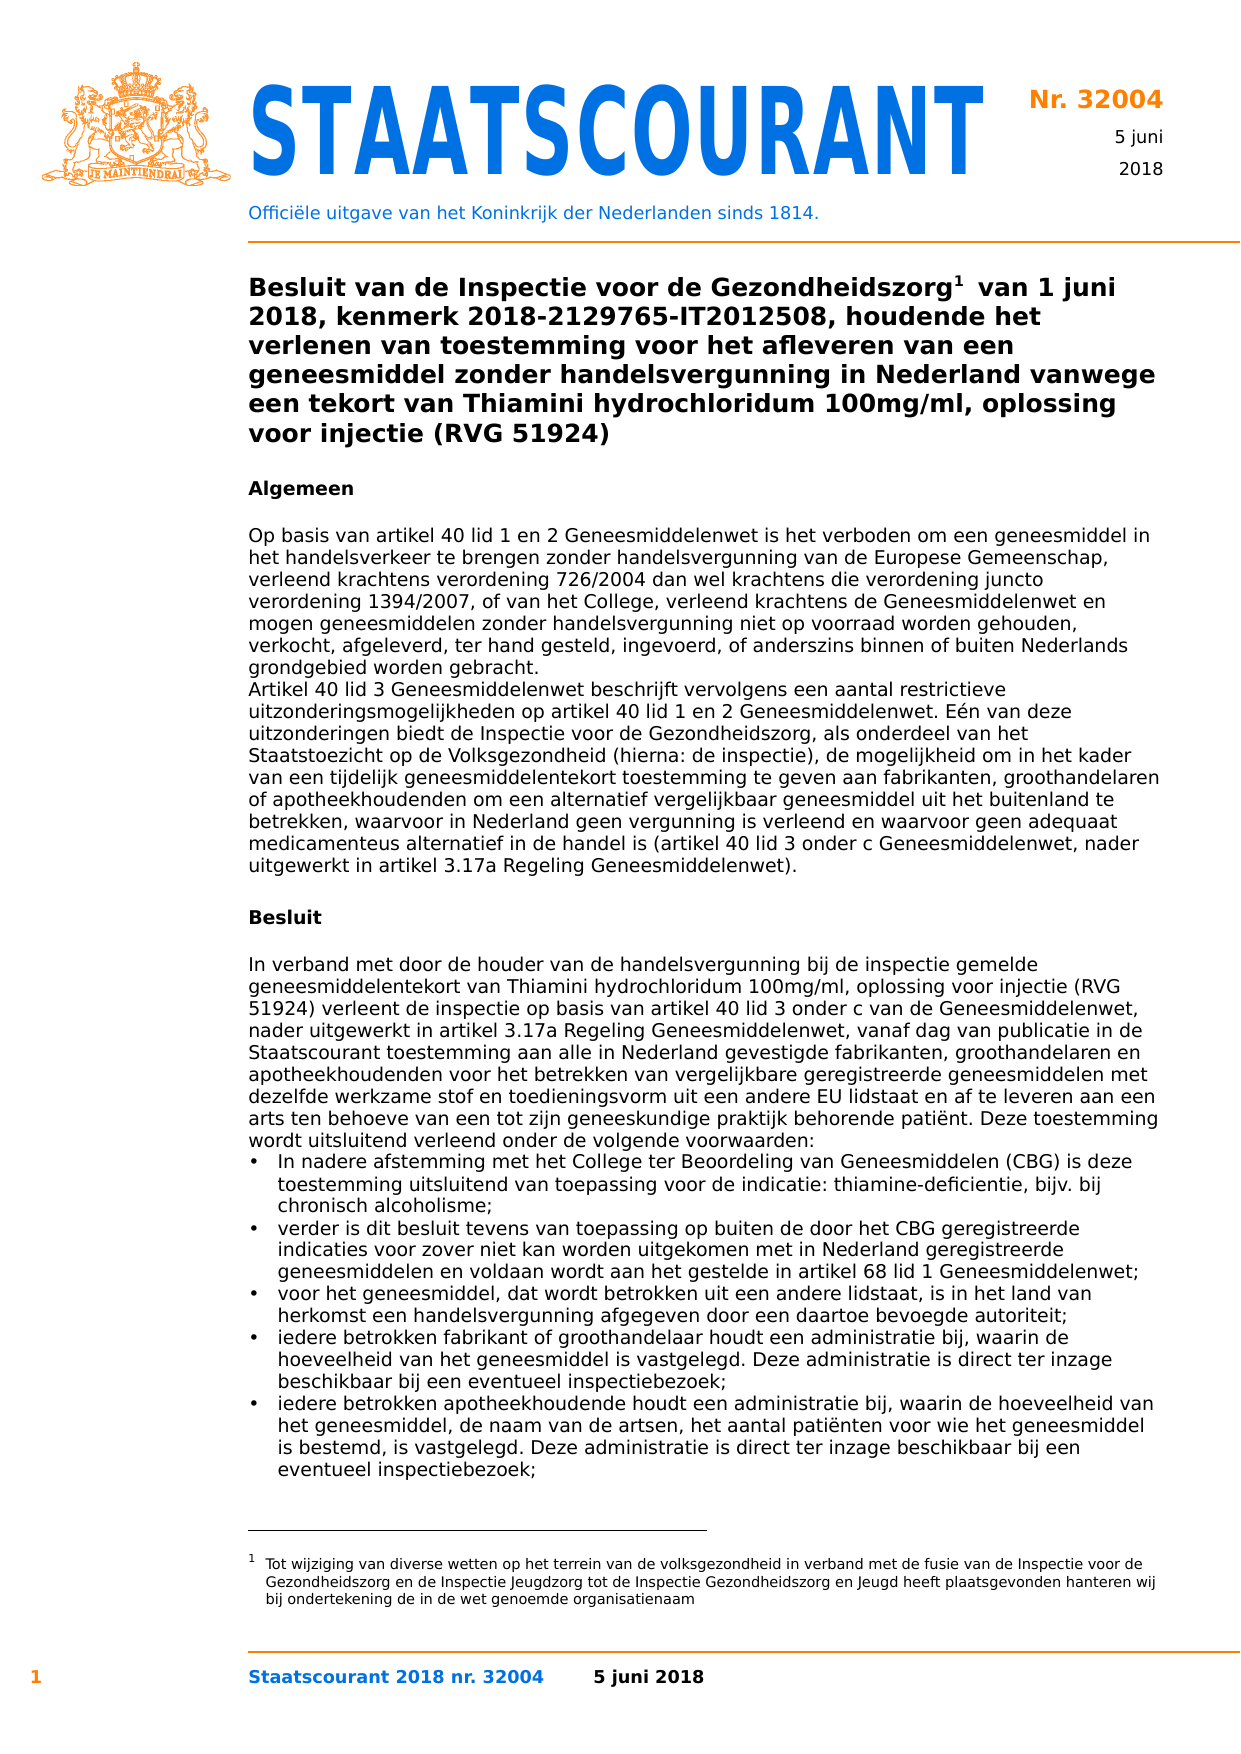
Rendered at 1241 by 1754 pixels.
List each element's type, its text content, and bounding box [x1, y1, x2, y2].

text • iedere betrokken apotheekhoudende houdt een administratie bij, waarin de hoeveelheid van het geneesmiddel, de naam van de artsen, het aantal patiënten voor wie het geneesmiddel is bestemd, is vastgelegd. Deze administratie is direct ter inzage beschikbaar bij een eventueel inspectiebezoek; [248, 1393, 1163, 1481]
table_cell 2018 [998, 153, 1240, 203]
table_header [25, 62, 248, 241]
table_header Nr. 32004 [998, 62, 1240, 121]
text • voor het geneesmiddel, dat wordt betrokken uit een andere lidstaat, is in het land van herkomst een handelsvergunning afgegeven door een daartoe bevoegde autoriteit; [248, 1283, 1163, 1327]
text Tot wijziging van diverse wetten op het terrein van de volksgezondheid in verband met de fusie van de Inspectie voor de Gezondheidszorg en de Inspectie Jeugdzorg tot de Inspectie Gezondheidszorg en Jeugd heeft plaatsgevonden hanteren wij bij ondertekening de in de wet genoemde organisatienaam [248, 1552, 1163, 1608]
table_cell Officiële uitgave van het Koninkrijk der Nederlanden sinds 1814. [248, 203, 1240, 241]
subtitle Algemeen [248, 478, 1163, 500]
text Op basis van artikel 40 lid 1 en 2 Geneesmiddelenwet is het verboden om een geneesmiddel in het handelsverkeer te brengen zonder handelsvergunning van de Europese Gemeenschap, verleend krachtens verordening 726/2004 dan wel krachtens die verordening juncto verordening 1394/2007, of van het College, verleend krachtens de Geneesmiddelenwet en mogen geneesmiddelen zonder handelsvergunning niet op voorraad worden gehouden, verkocht, afgeleverd, ter hand gesteld, ingevoerd, of anderszins binnen of buiten Nederlands grondgebied worden gebracht. [248, 525, 1163, 679]
text • verder is dit besluit tevens van toepassing op buiten de door het CBG geregistreerde indicaties voor zover niet kan worden uitgekomen met in Nederland geregistreerde geneesmiddelen en voldaan wordt aan het gestelde in artikel 68 lid 1 Geneesmiddelenwet; [248, 1217, 1163, 1283]
subtitle Besluit [248, 907, 1163, 929]
text Artikel 40 lid 3 Geneesmiddelenwet beschrijft vervolgens een aantal restrictieve uitzonderingsmogelijkheden op artikel 40 lid 1 en 2 Geneesmiddelenwet. Eén van deze uitzonderingen biedt de Inspectie voor de Gezondheidszorg, als onderdeel van het Staatstoezicht op de Volksgezondheid (hierna: de inspectie), de mogelijkheid om in het kader van een tijdelijk geneesmiddelentekort toestemming te geven aan fabrikanten, groothandelaren of apotheekhoudenden om een alternatief vergelijkbaar geneesmiddel uit het buitenland te betrekken, waarvoor in Nederland geen vergunning is verleend en waarvoor geen adequaat medicamenteus alternatief in de handel is (artikel 40 lid 3 onder c Geneesmiddelenwet, nader uitgewerkt in artikel 3.17a Regeling Geneesmiddelenwet). [248, 679, 1163, 877]
text • iedere betrokken fabrikant of groothandelaar houdt een administratie bij, waarin de hoeveelheid van het geneesmiddel is vastgelegd. Deze administratie is direct ter inzage beschikbaar bij een eventueel inspectiebezoek; [248, 1327, 1163, 1393]
picture [41, 62, 231, 186]
table_cell 5 juni [998, 121, 1240, 153]
text • In nadere afstemming met het College ter Beoordeling van Geneesmiddelen (CBG) is deze toestemming uitsluitend van toepassing voor de indicatie: thiamine-deficientie, bijv. bij chronisch alcoholisme; [248, 1151, 1163, 1217]
table_header STAATSCOURANT [248, 62, 998, 203]
text In verband met door de houder van de handelsvergunning bij de inspectie gemelde geneesmiddelentekort van Thiamini hydrochloridum 100mg/ml, oplossing voor injectie (RVG 51924) verleent de inspectie op basis van artikel 40 lid 3 onder c van de Geneesmiddelenwet, nader uitgewerkt in artikel 3.17a Regeling Geneesmiddelenwet, vanaf dag van publicatie in de Staatscourant toestemming aan alle in Nederland gevestigde fabrikanten, groothandelaren en apotheekhoudenden voor het betrekken van vergelijkbare geregistreerde geneesmiddelen met dezelfde werkzame stof en toedieningsvorm uit een andere EU lidstaat en af te leveren aan een arts ten behoeve van een tot zijn geneeskundige praktijk behorende patiënt. Deze toestemming wordt uitsluitend verleend onder de volgende voorwaarden: [248, 954, 1163, 1151]
subtitle Besluit van de Inspectie voor de Gezondheidszorg van 1 juni 2018, kenmerk 2018-2129765-IT2012508, houdende het verlenen van toestemming voor het afleveren van een geneesmiddel zonder handelsvergunning in Nederland vanwege een tekort van Thiamini hydrochloridum 100mg/ml, oplossing voor injectie (RVG 51924) [248, 273, 1163, 448]
